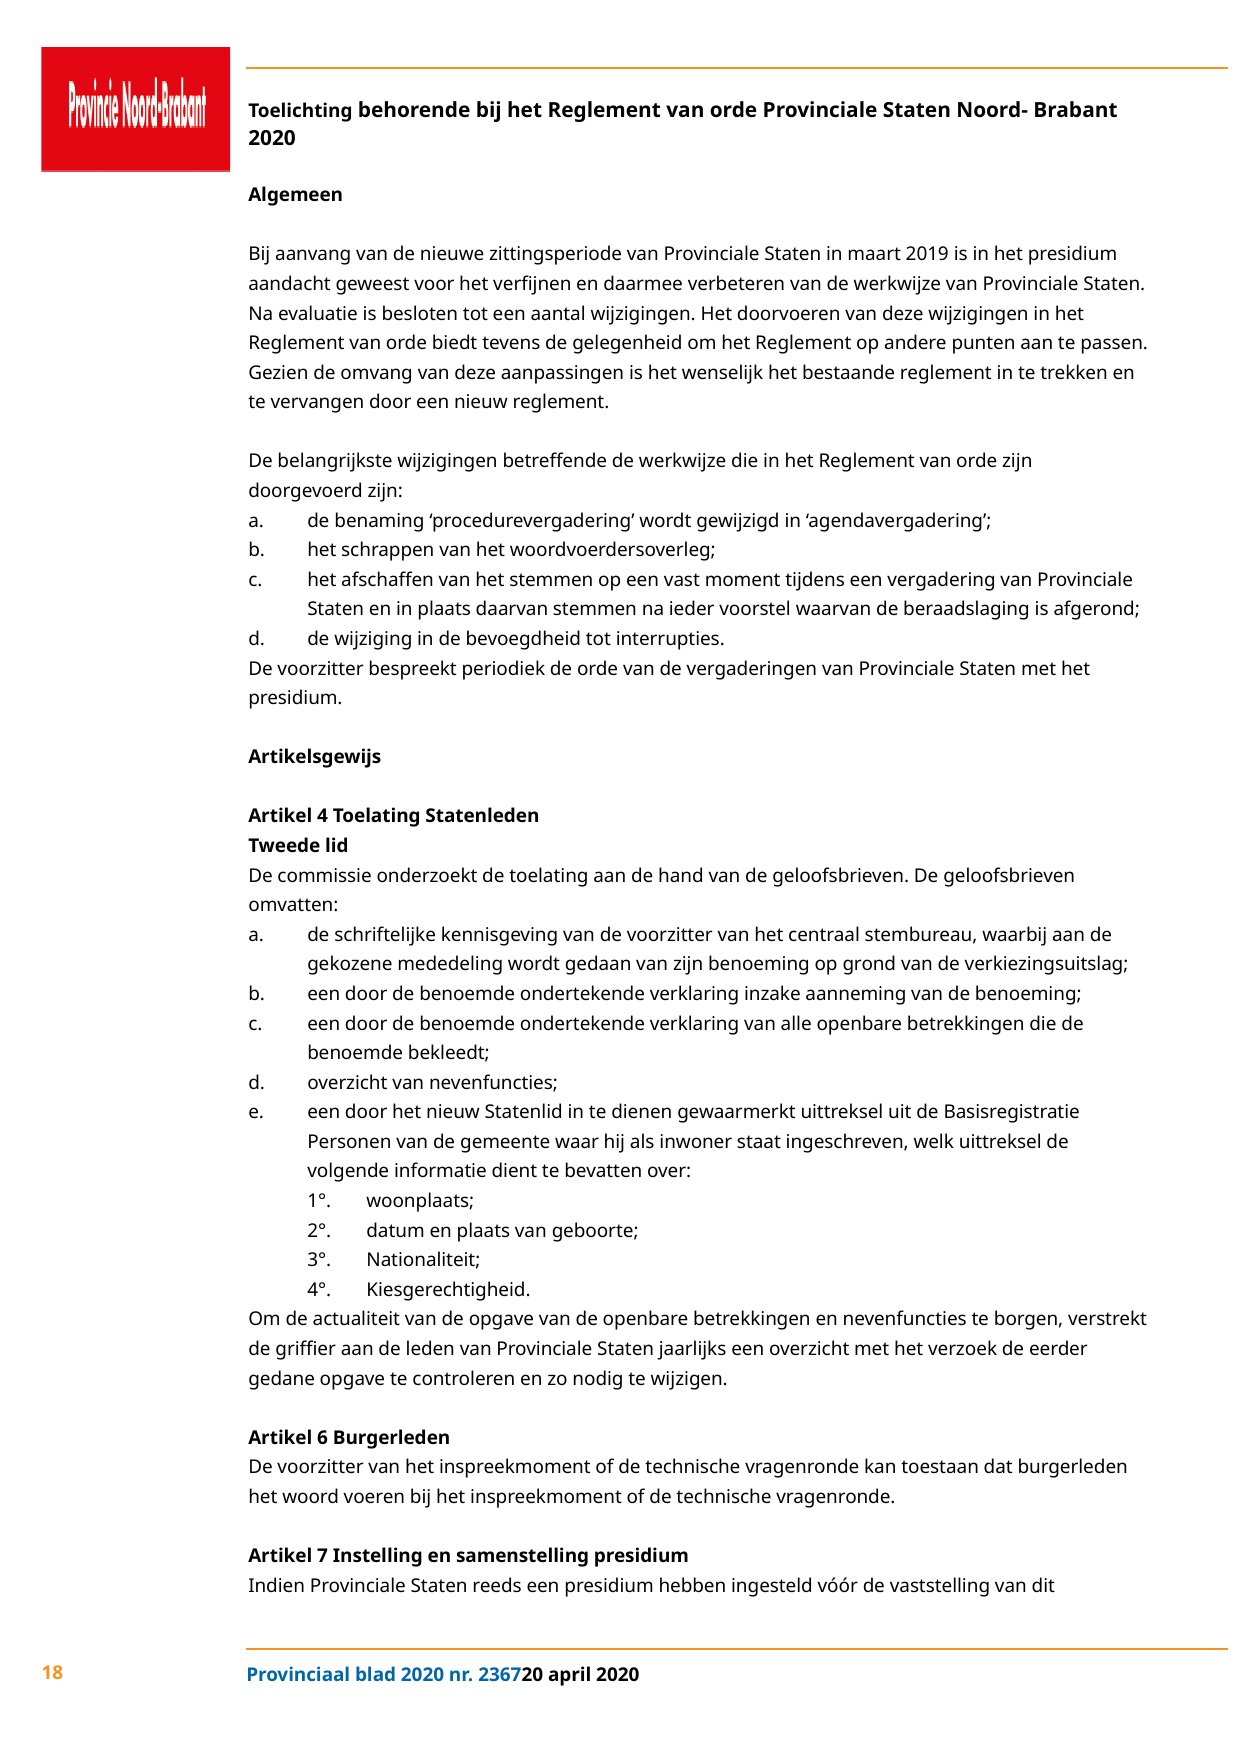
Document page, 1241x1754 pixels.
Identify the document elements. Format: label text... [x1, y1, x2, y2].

list de wijziging in de bevoegdheid tot interrupties. [248, 625, 1152, 651]
text Artikel 4 Toelating Statenleden [248, 803, 1152, 828]
list de schriftelijke kennisgeving van de voorzitter van het centraal stembureau, waarbij aan de gekozene mededeling wordt gedaan van zijn benoeming op grond van de verkiezingsuitslag; [248, 921, 1152, 976]
text Tweede lid [248, 832, 1152, 858]
text Artikel 6 Burgerleden [248, 1424, 1152, 1449]
text Om de actualiteit van de opgave van de openbare betrekkingen en nevenfuncties te borgen, verstrekt de griffier aan de leden van Provinciale Staten jaarlijks een overzicht met het verzoek de eerder gedane opgave te controleren en zo nodig te wijzigen. [248, 1306, 1152, 1390]
picture [41, 47, 231, 172]
text Artikel 7 Instelling en samenstelling presidium [248, 1542, 1152, 1568]
list Kiesgerechtigheid. [307, 1276, 1152, 1302]
text De voorzitter van het inspreekmoment of de technische vragenronde kan toestaan dat burgerleden het woord voeren bij het inspreekmoment of de technische vragenronde. [248, 1453, 1152, 1509]
text De voorzitter bespreekt periodiek de orde van de vergaderingen van Provinciale Staten met het presidium. [248, 655, 1152, 710]
list overzicht van nevenfuncties; [248, 1069, 1152, 1094]
list een door de benoemde ondertekende verklaring van alle openbare betrekkingen die de benoemde bekleedt; [248, 1010, 1152, 1065]
text Toelichting behorende bij het Reglement van orde Provinciale Staten Noord- Brabant 2020 [248, 95, 1152, 152]
list woonplaats; [307, 1187, 1152, 1213]
list de benaming ‘procedurevergadering’ wordt gewijzigd in ‘agendavergadering’; [248, 507, 1152, 532]
text De belangrijkste wijzigingen betreffende de werkwijze die in het Reglement van orde zijn doorgevoerd zijn: [248, 448, 1152, 503]
text Artikelsgewijs [248, 743, 1152, 769]
list een door de benoemde ondertekende verklaring inzake aanneming van de benoeming; [248, 980, 1152, 1006]
text Indien Provinciale Staten reeds een presidium hebben ingesteld vóór de vaststelling van dit [248, 1572, 1152, 1597]
list een door het nieuw Statenlid in te dienen gewaarmerkt uittreksel uit de Basisregistratie Personen van de gemeente waar hij als inwoner staat ingeschreven, welk uittreksel de volgende informatie dient te bevatten over: [248, 1098, 1152, 1183]
text Bij aanvang van de nieuwe zittingsperiode van Provinciale Staten in maart 2019 is in het presidium aandacht geweest voor het verfijnen en daarmee verbeteren van de werkwijze van Provinciale Staten. Na evaluatie is besloten tot een aantal wijzigingen. Het doorvoeren van deze wijzigingen in het Reglement van orde biedt tevens de gelegenheid om het Reglement op andere punten aan te passen. Gezien de omvang van deze aanpassingen is het wenselijk het bestaande reglement in te trekken en te vervangen door een nieuw reglement. [248, 241, 1152, 414]
text De commissie onderzoekt de toelating aan de hand van de geloofsbrieven. De geloofsbrieven omvatten: [248, 862, 1152, 917]
text Algemeen [248, 181, 1152, 207]
list datum en plaats van geboorte; [307, 1217, 1152, 1242]
list het schrappen van het woordvoerdersoverleg; [248, 536, 1152, 562]
list het afschaffen van het stemmen op een vast moment tijdens een vergadering van Provinciale Staten en in plaats daarvan stemmen na ieder voorstel waarvan de beraadslaging is afgerond; [248, 566, 1152, 621]
list Nationaliteit; [307, 1246, 1152, 1272]
